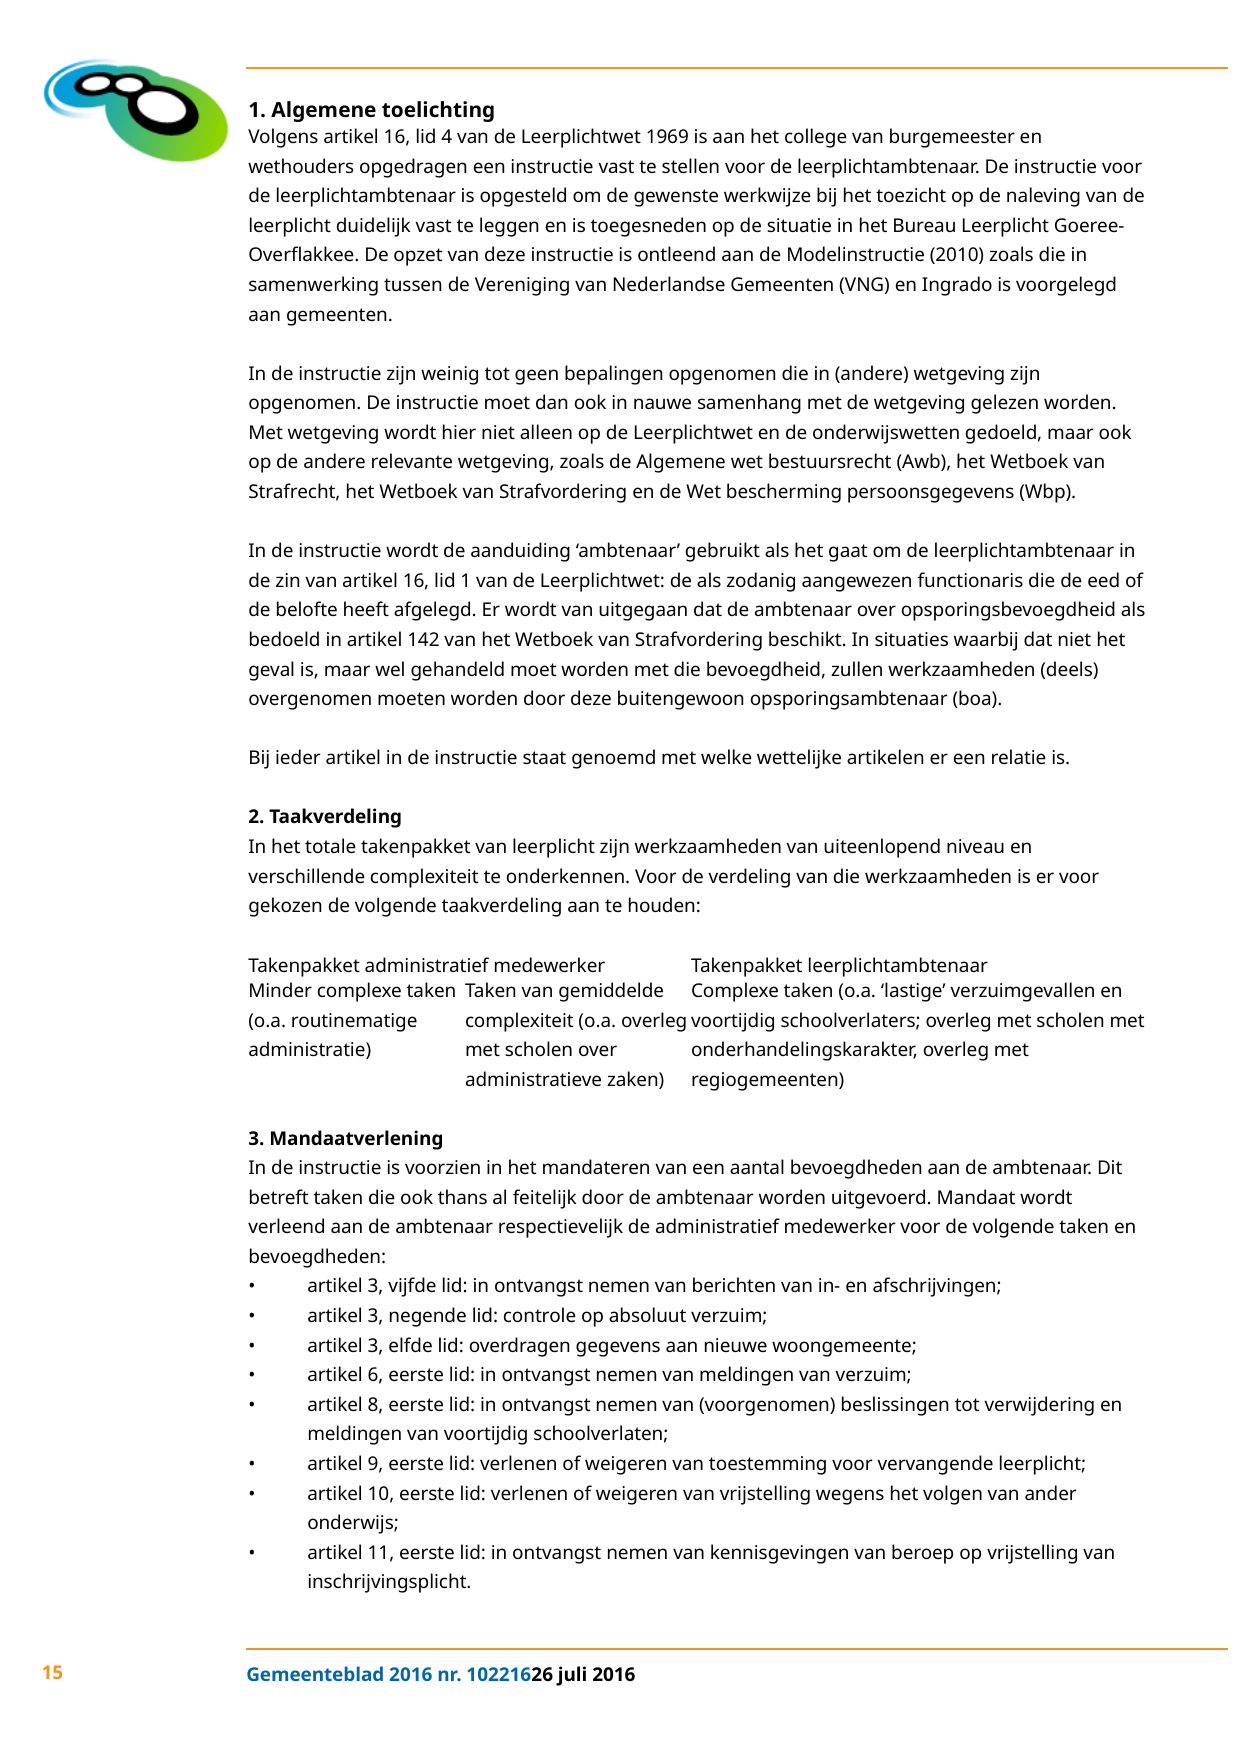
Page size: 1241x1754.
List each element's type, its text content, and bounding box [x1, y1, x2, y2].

text Volgens artikel 16, lid 4 van de Leerplichtwet 1969 is aan het college van burgemeester en wethouders opgedragen een instructie vast te stellen voor de leerplichtambtenaar. De instructie voor de leerplichtambtenaar is opgesteld om de gewenste werkwijze bij het toezicht op de naleving van de leerplicht duidelijk vast te leggen en is toegesneden op de situatie in het Bureau Leerplicht Goeree-Overflakkee. De opzet van deze instructie is ontleend aan de Modelinstructie (2010) zoals die in samenwerking tussen de Vereniging van Nederlandse Gemeenten (VNG) en Ingrado is voorgelegd aan gemeenten. [248, 123, 1152, 327]
list artikel 6, eerste lid: in ontvangst nemen van meldingen van verzuim; [248, 1361, 1152, 1387]
list artikel 3, negende lid: controle op absoluut verzuim; [248, 1302, 1152, 1328]
text In de instructie wordt de aanduiding ‘ambtenaar’ gebruikt als het gaat om de leerplichtambtenaar in de zin van artikel 16, lid 1 van de Leerplichtwet: de als zodanig aangewezen functionaris die de eed of de belofte heeft afgelegd. Er wordt van uitgegaan dat de ambtenaar over opsporingsbevoegdheid als bedoeld in artikel 142 van het Wetboek van Strafvordering beschikt. In situaties waarbij dat niet het geval is, maar wel gehandeld moet worden met die bevoegdheid, zullen werkzaamheden (deels) overgenomen moeten worden door deze buitengewoon opsporingsambtenaar (boa). [248, 537, 1152, 711]
list artikel 8, eerste lid: in ontvangst nemen van (voorgenomen) beslissingen tot verwijdering en meldingen van voortijdig schoolverlaten; [248, 1391, 1152, 1446]
text In het totale takenpakket van leerplicht zijn werkzaamheden van uiteenlopend niveau en verschillende complexiteit te onderkennen. Voor de verdeling van die werkzaamheden is er voor gekozen de volgende taakverdeling aan te houden: [248, 833, 1152, 918]
picture [41, 47, 231, 172]
table_cell Minder complexe taken (o.a. routinematige administratie) [248, 978, 465, 1092]
text Bij ieder artikel in de instructie staat genoemd met welke wettelijke artikelen er een relatie is. [248, 744, 1152, 770]
list artikel 3, vijfde lid: in ontvangst nemen van berichten van in- en afschrijvingen; [248, 1273, 1152, 1298]
text In de instructie zijn weinig tot geen bepalingen opgenomen die in (andere) wetgeving zijn opgenomen. De instructie moet dan ook in nauwe samenhang met de wetgeving gelezen worden. Met wetgeving wordt hier niet alleen op de Leerplichtwet en de onderwijswetten gedoeld, maar ook op de andere relevante wetgeving, zoals de Algemene wet bestuursrecht (Awb), het Wetboek van Strafrecht, het Wetboek van Strafvordering en de Wet bescherming persoonsgegevens (Wbp). [248, 360, 1152, 504]
list artikel 11, eerste lid: in ontvangst nemen van kennisgevingen van beroep op vrijstelling van inschrijvingsplicht. [248, 1539, 1152, 1594]
table_cell Complexe taken (o.a. ‘lastige’ verzuimgevallen en voortijdig schoolverlaters; overleg met scholen met onderhandelingskarakter, overleg met regiogemeenten) [691, 978, 1152, 1092]
text 3. Mandaatverlening [248, 1125, 1152, 1151]
text 2. Taakverdeling [248, 804, 1152, 829]
table_cell Taken van gemiddelde complexiteit (o.a. overleg met scholen over administratieve zaken) [465, 978, 691, 1092]
table_header Takenpakket leerplichtambtenaar [691, 952, 1152, 977]
table_header Takenpakket administratief medewerker [248, 952, 691, 977]
list artikel 3, elfde lid: overdragen gegevens aan nieuwe woongemeente; [248, 1332, 1152, 1358]
text 1. Algemene toelichting [248, 95, 1152, 123]
list artikel 10, eerste lid: verlenen of weigeren van vrijstelling wegens het volgen van ander onderwijs; [248, 1480, 1152, 1535]
text In de instructie is voorzien in het mandateren van een aantal bevoegdheden aan de ambtenaar. Dit betreft taken die ook thans al feitelijk door de ambtenaar worden uitgevoerd. Mandaat wordt verleend aan de ambtenaar respectievelijk de administratief medewerker voor de volgende taken en bevoegdheden: [248, 1154, 1152, 1269]
list artikel 9, eerste lid: verlenen of weigeren van toestemming voor vervangende leerplicht; [248, 1450, 1152, 1476]
